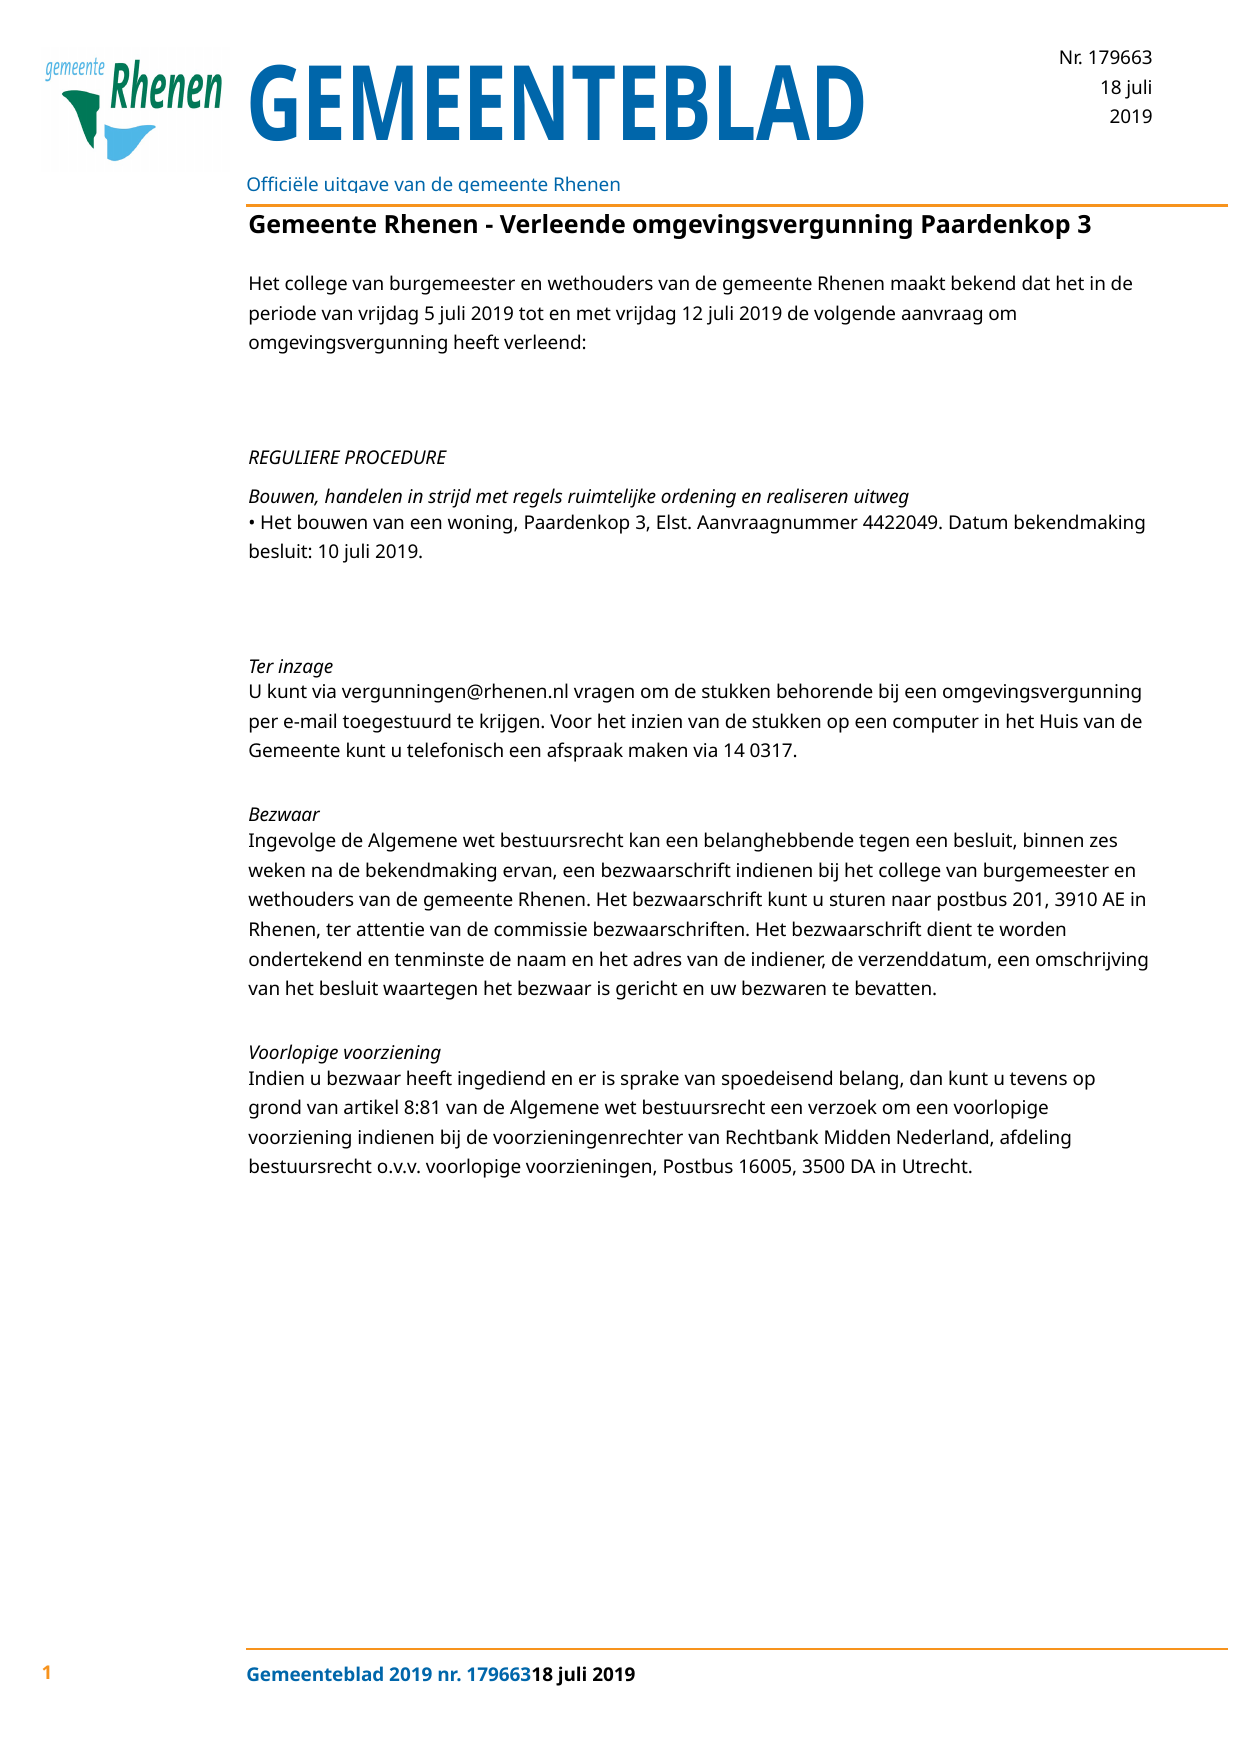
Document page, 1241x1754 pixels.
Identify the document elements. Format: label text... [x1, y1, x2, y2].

text Bezwaar [248, 802, 1152, 827]
text Voorlopige voorziening [248, 1039, 1152, 1065]
text Indien u bezwaar heeft ingediend en er is sprake van spoedeisend belang, dan kunt u tevens op grond van artikel 8:81 van de Algemene wet bestuursrecht een verzoek om een voorlopige voorziening indienen bij de voorzieningenrechter van Rechtbank Midden Nederland, afdeling bestuursrecht o.v.v. voorlopige voorzieningen, Postbus 16005, 3500 DA in Utrecht. [248, 1065, 1152, 1179]
text U kunt via vergunningen@rhenen.nl vragen om de stukken behorende bij een omgevingsvergunning per e-mail toegestuurd te krijgen. Voor het inzien van de stukken op een computer in het Huis van de Gemeente kunt u telefonisch een afspraak maken via 14 0317. [248, 678, 1152, 763]
text • Het bouwen van een woning, Paardenkop 3, Elst. Aanvraagnummer 4422049. Datum bekendmaking besluit: 10 juli 2019. [248, 509, 1152, 564]
text Gemeente Rhenen - Verleende omgevingsvergunning Paardenkop 3 [248, 207, 1152, 241]
text Bouwen, handelen in strijd met regels ruimtelijke ordening en realiseren uitweg [248, 483, 1152, 509]
text Ingevolge de Algemene wet bestuursrecht kan een belanghebbende tegen een besluit, binnen zes weken na de bekendmaking ervan, een bezwaarschrift indienen bij het college van burgemeester en wethouders van de gemeente Rhenen. Het bezwaarschrift kunt u sturen naar postbus 201, 3910 AE in Rhenen, ter attentie van de commissie bezwaarschriften. Het bezwaarschrift dient te worden ondertekend en tenminste de naam en het adres van de indiener, de verzenddatum, een omschrijving van het besluit waartegen het bezwaar is gericht en uw bezwaren te bevatten. [248, 827, 1152, 1001]
picture [41, 47, 231, 172]
text Ter inzage [248, 653, 1152, 678]
text Het college van burgemeester en wethouders van de gemeente Rhenen maakt bekend dat het in de periode van vrijdag 5 juli 2019 tot en met vrijdag 12 juli 2019 de volgende aanvraag om omgevingsvergunning heeft verleend: [248, 270, 1152, 355]
text REGULIERE PROCEDURE [248, 444, 1152, 469]
